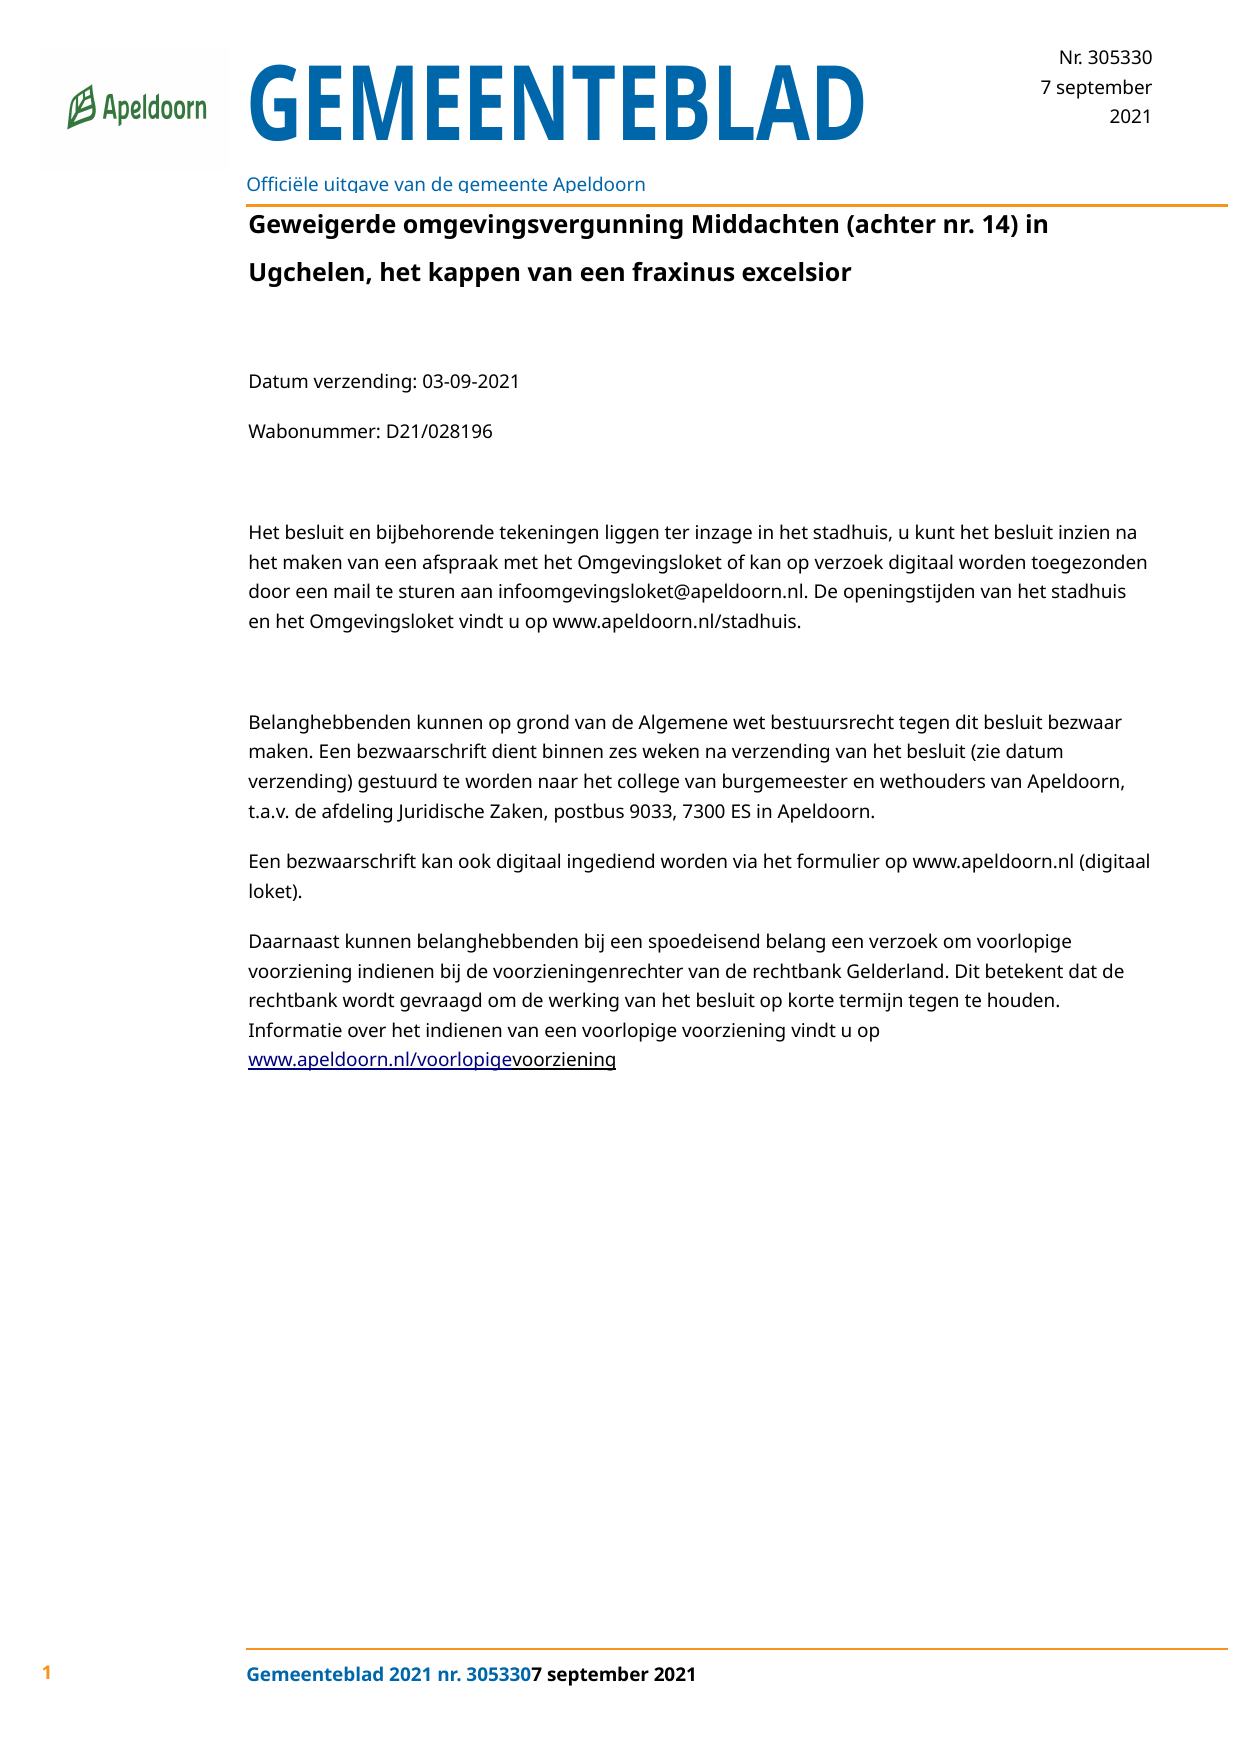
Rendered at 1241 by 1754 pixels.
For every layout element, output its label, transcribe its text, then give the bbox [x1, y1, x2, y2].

text Belanghebbenden kunnen op grond van de Algemene wet bestuursrecht tegen dit besluit bezwaar maken. Een bezwaarschrift dient binnen zes weken na verzending van het besluit (zie datum verzending) gestuurd te worden naar het college van burgemeester en wethouders van Apeldoorn, t.a.v. de afdeling Juridische Zaken, postbus 9033, 7300 ES in Apeldoorn. [248, 709, 1152, 824]
text Het besluit en bijbehorende tekeningen liggen ter inzage in het stadhuis, u kunt het besluit inzien na het maken van een afspraak met het Omgevingsloket of kan op verzoek digitaal worden toegezonden door een mail te sturen aan infoomgevingsloket@apeldoorn.nl. De openingstijden van het stadhuis en het Omgevingsloket vindt u op www.apeldoorn.nl/stadhuis. [248, 519, 1152, 634]
text Wabonummer: D21/028196 [248, 419, 1152, 444]
text Daarnaast kunnen belanghebbenden bij een spoedeisend belang een verzoek om voorlopige voorziening indienen bij de voorzieningenrechter van de rechtbank Gelderland. Dit betekent dat de rechtbank wordt gevraagd om de werking van het besluit op korte termijn tegen te houden. Informatie over het indienen van een voorlopige voorziening vindt u op www.apeldoorn.nl/voorlopigevoorziening [248, 928, 1152, 1072]
text Datum verzending: 03-09-2021 [248, 368, 1152, 394]
text Geweigerde omgevingsvergunning Middachten (achter nr. 14) in Ugchelen, het kappen van een fraxinus excelsior [248, 207, 1152, 288]
picture [41, 47, 231, 172]
text Een bezwaarschrift kan ook digitaal ingediend worden via het formulier op www.apeldoorn.nl (digitaal loket). [248, 848, 1152, 904]
